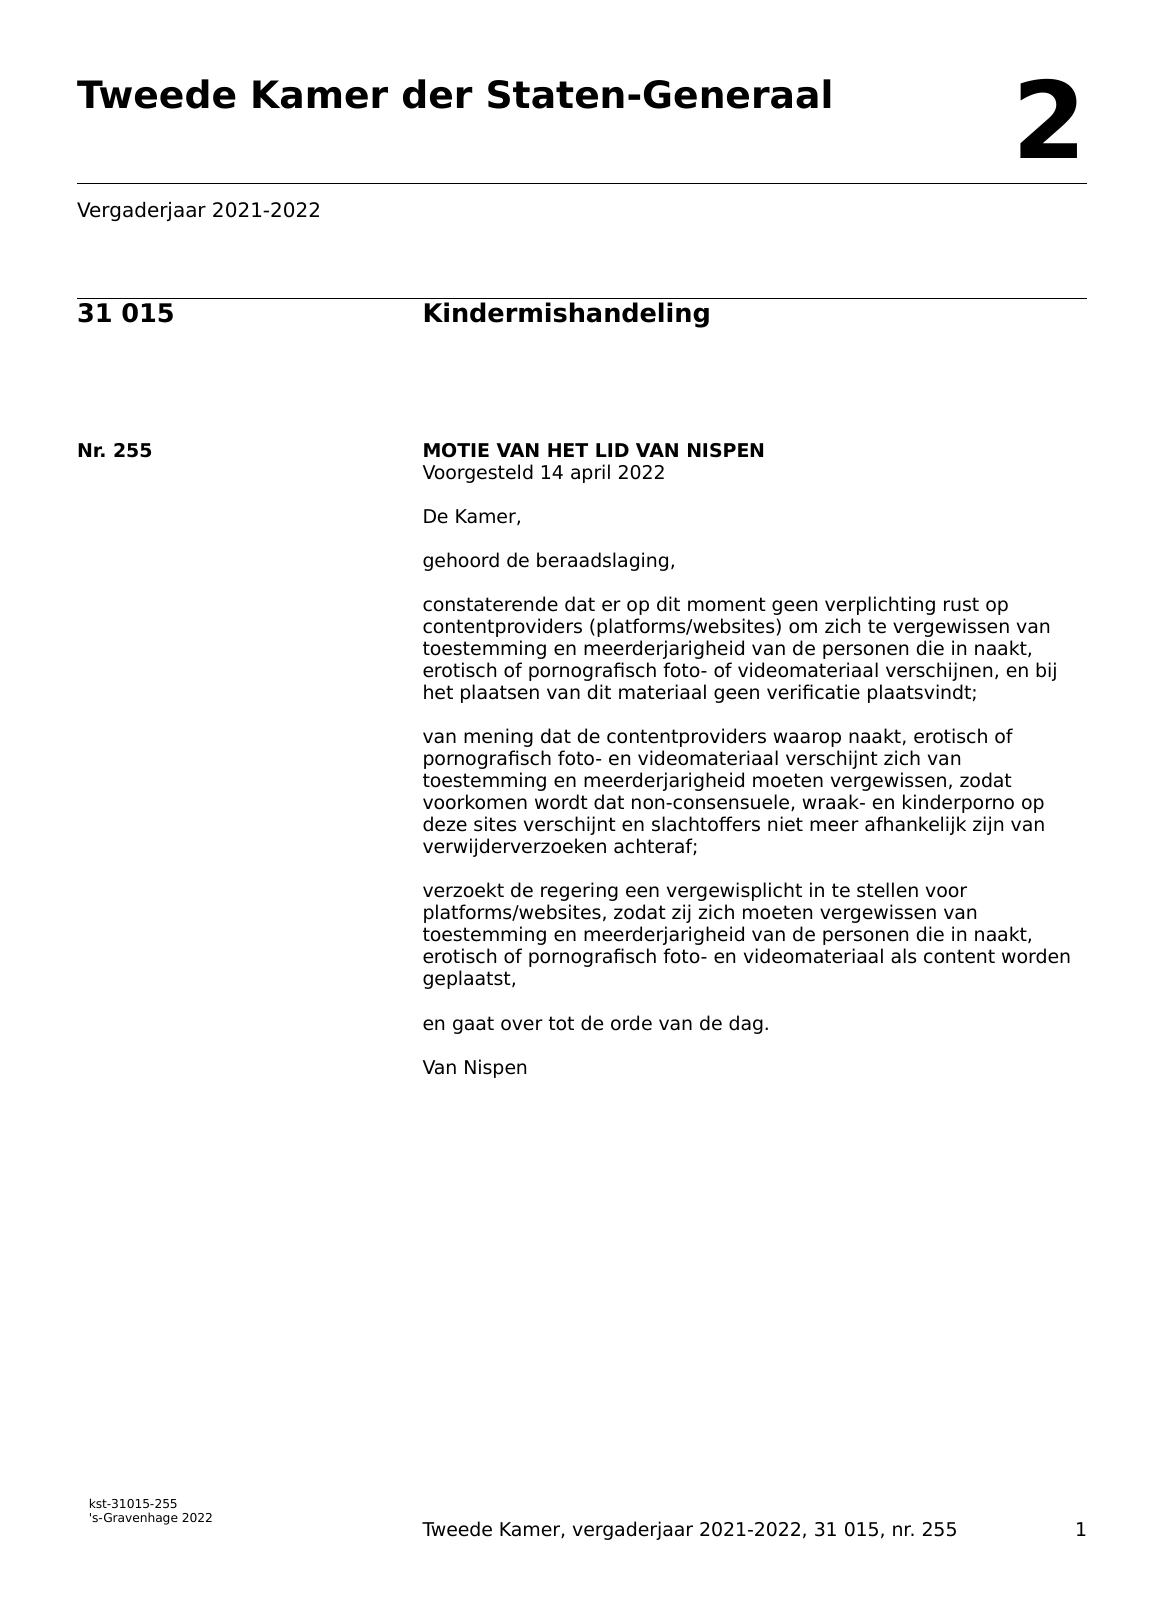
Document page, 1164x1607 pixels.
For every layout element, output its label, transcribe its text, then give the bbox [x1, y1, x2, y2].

table_header Tweede Kamer der Staten-Generaal [77, 59, 886, 183]
text van mening dat de contentproviders waarop naakt, erotisch of pornografisch foto- en videomateriaal verschijnt zich van toestemming en meerderjarigheid moeten vergewissen, zodat voorkomen wordt dat non-consensuele, wraak- en kinderporno op deze sites verschijnt en slachtoffers niet meer afhankelijk zijn van verwijderverzoeken achteraf; [422, 726, 1087, 858]
text constaterende dat er op dit moment geen verplichting rust op contentproviders (platforms/websites) om zich te vergewissen van toestemming en meerderjarigheid van de personen die in naakt, erotisch of pornografisch foto- of videomateriaal verschijnen, en bij het plaatsen van dit materiaal geen verificatie plaatsvindt; [422, 594, 1087, 704]
subtitle 31 015 Kindermishandeling [77, 299, 1087, 329]
text Van Nispen [422, 1057, 1087, 1078]
text en gaat over tot de orde van de dag. [422, 1012, 1087, 1034]
text gehoord de beraadslaging, [422, 550, 1087, 572]
table_cell Vergaderjaar 2021-2022 [77, 184, 1087, 298]
table_header 2 [886, 59, 1087, 183]
text De Kamer, [422, 506, 1087, 528]
text verzoekt de regering een vergewisplicht in te stellen voor platforms/websites, zodat zij zich moeten vergewissen van toestemming en meerderjarigheid van de personen die in naakt, erotisch of pornografisch foto- en videomateriaal als content worden geplaatst, [422, 880, 1087, 990]
text Voorgesteld 14 april 2022 [422, 462, 1087, 484]
subtitle Nr. 255 MOTIE VAN HET LID VAN NISPEN [77, 440, 1087, 462]
text kst-31015-255 [88, 1497, 323, 1511]
text 's-Gravenhage 2022 [88, 1511, 323, 1525]
